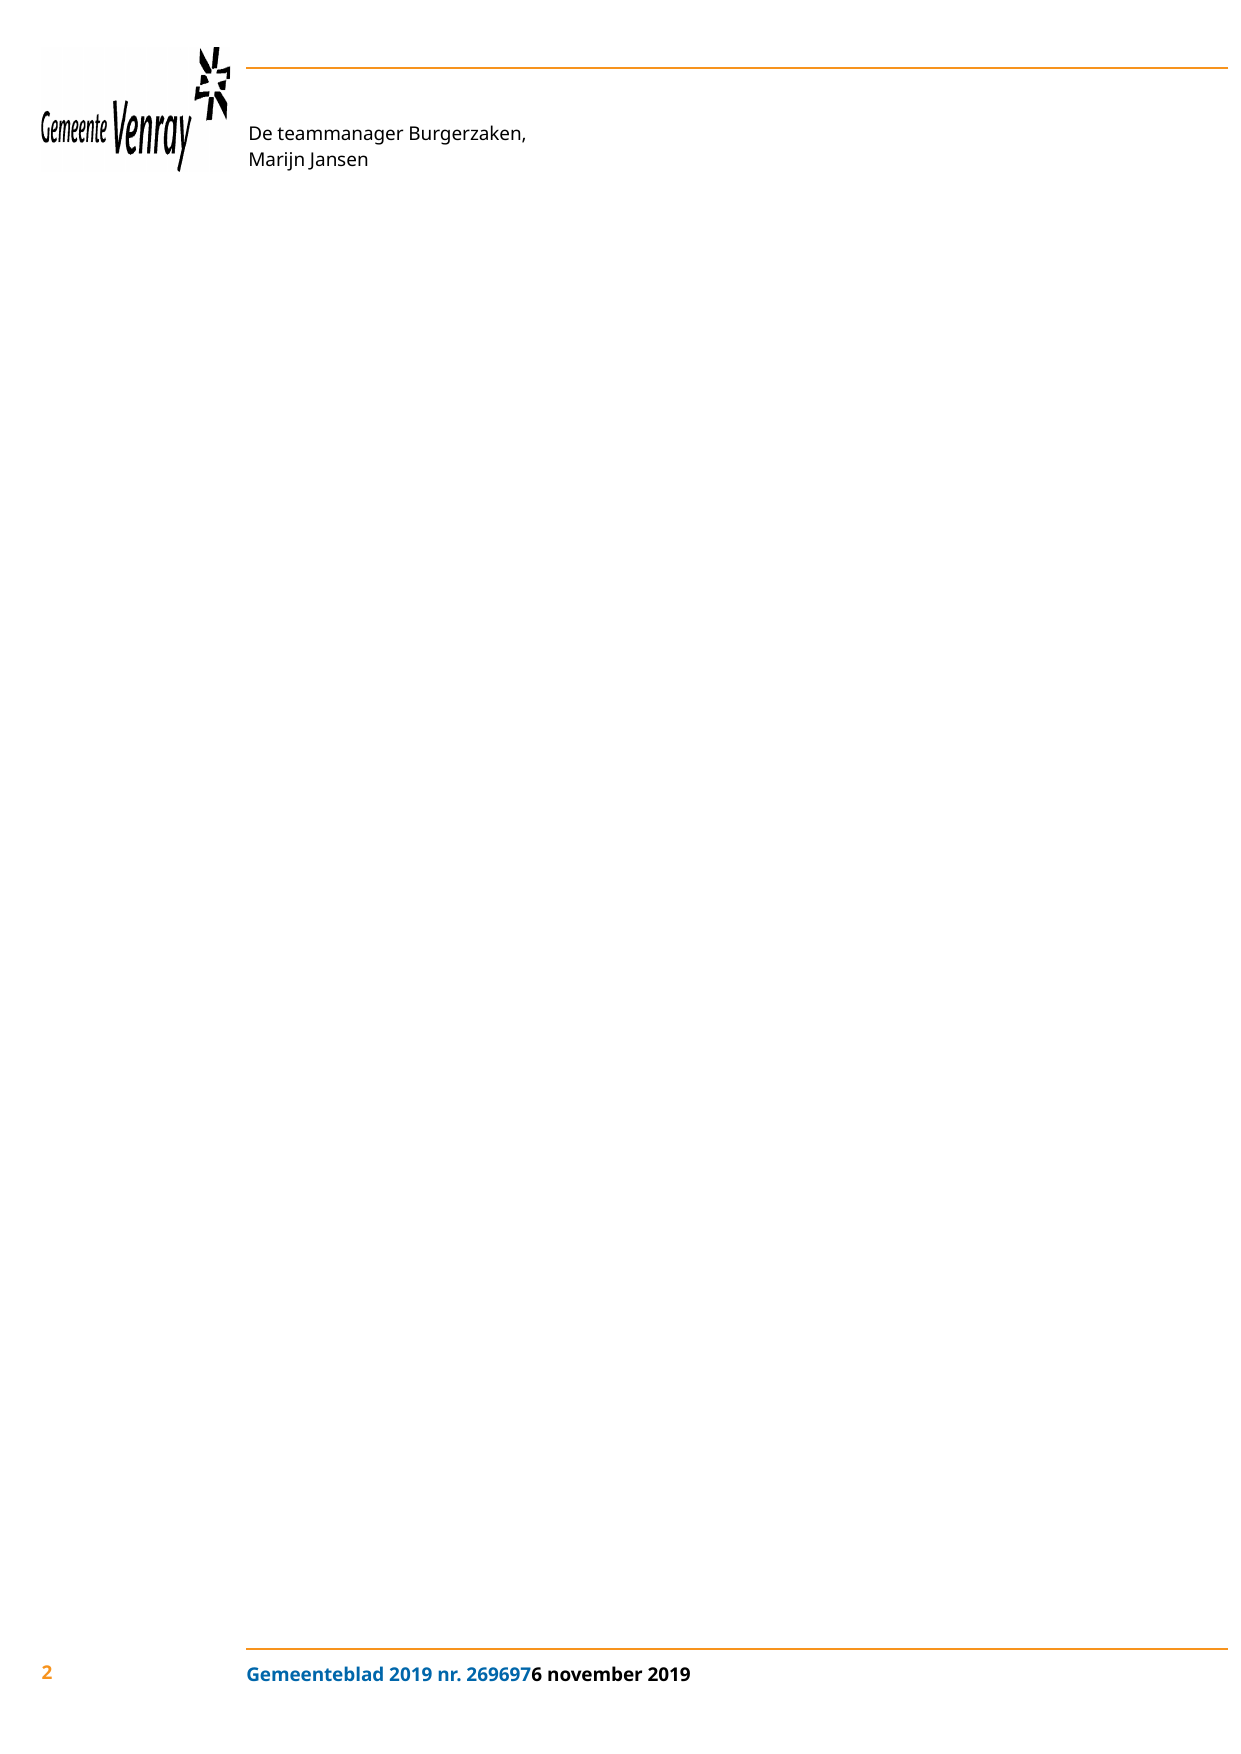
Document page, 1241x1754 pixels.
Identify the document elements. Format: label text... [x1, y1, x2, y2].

text De teammanager Burgerzaken, [248, 121, 1152, 146]
picture [41, 47, 231, 172]
text Marijn Jansen [248, 146, 1152, 172]
